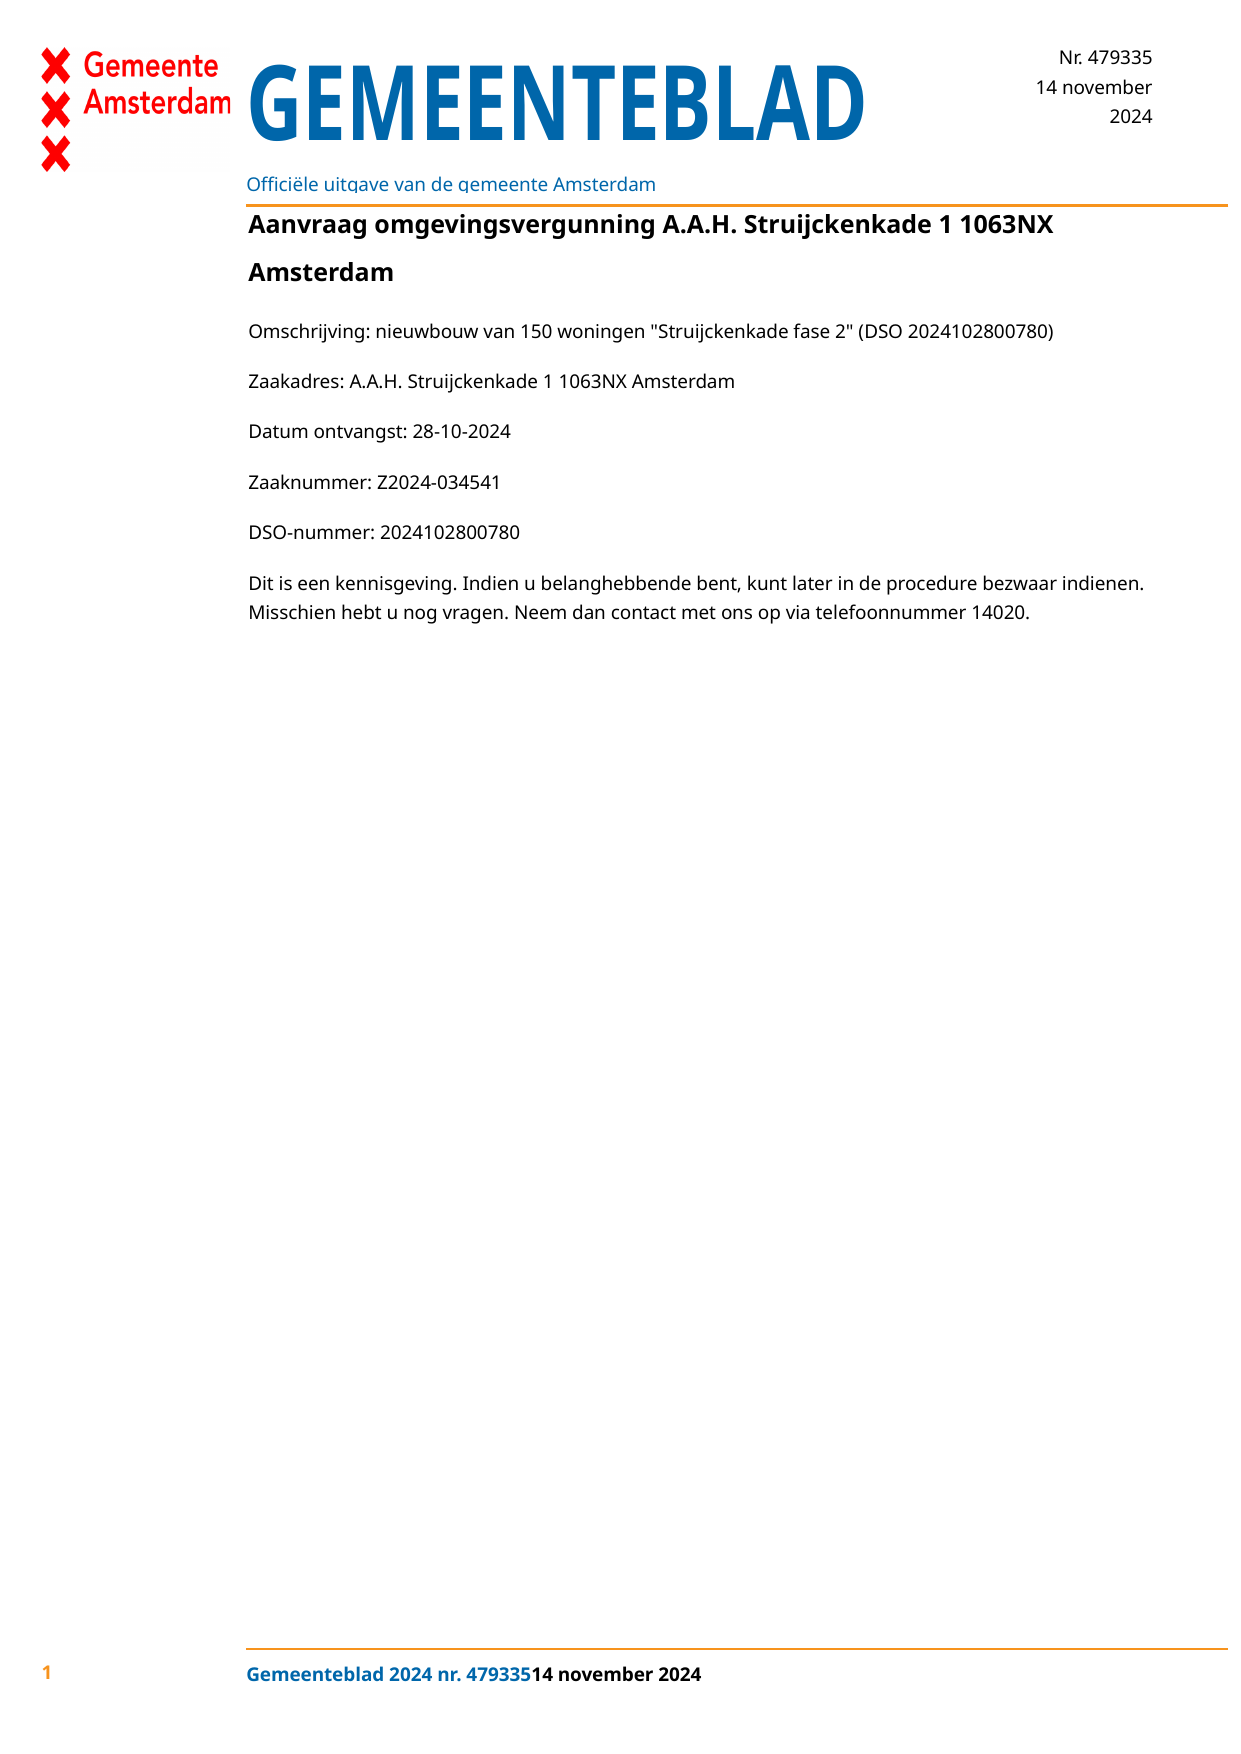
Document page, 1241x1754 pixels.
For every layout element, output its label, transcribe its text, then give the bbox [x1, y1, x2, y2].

text Aanvraag omgevingsvergunning A.A.H. Struijckenkade 1 1063NX Amsterdam [248, 207, 1152, 288]
text Omschrijving: nieuwbouw van 150 woningen "Struijckenkade fase 2" (DSO 2024102800780) [248, 318, 1152, 344]
text Zaakadres: A.A.H. Struijckenkade 1 1063NX Amsterdam [248, 368, 1152, 394]
text Zaaknummer: Z2024-034541 [248, 469, 1152, 495]
picture [41, 47, 231, 172]
text Datum ontvangst: 28-10-2024 [248, 419, 1152, 444]
text Dit is een kennisgeving. Indien u belanghebbende bent, kunt later in de procedure bezwaar indienen. Misschien hebt u nog vragen. Neem dan contact met ons op via telefoonnummer 14020. [248, 570, 1152, 625]
text DSO-nummer: 2024102800780 [248, 519, 1152, 545]
